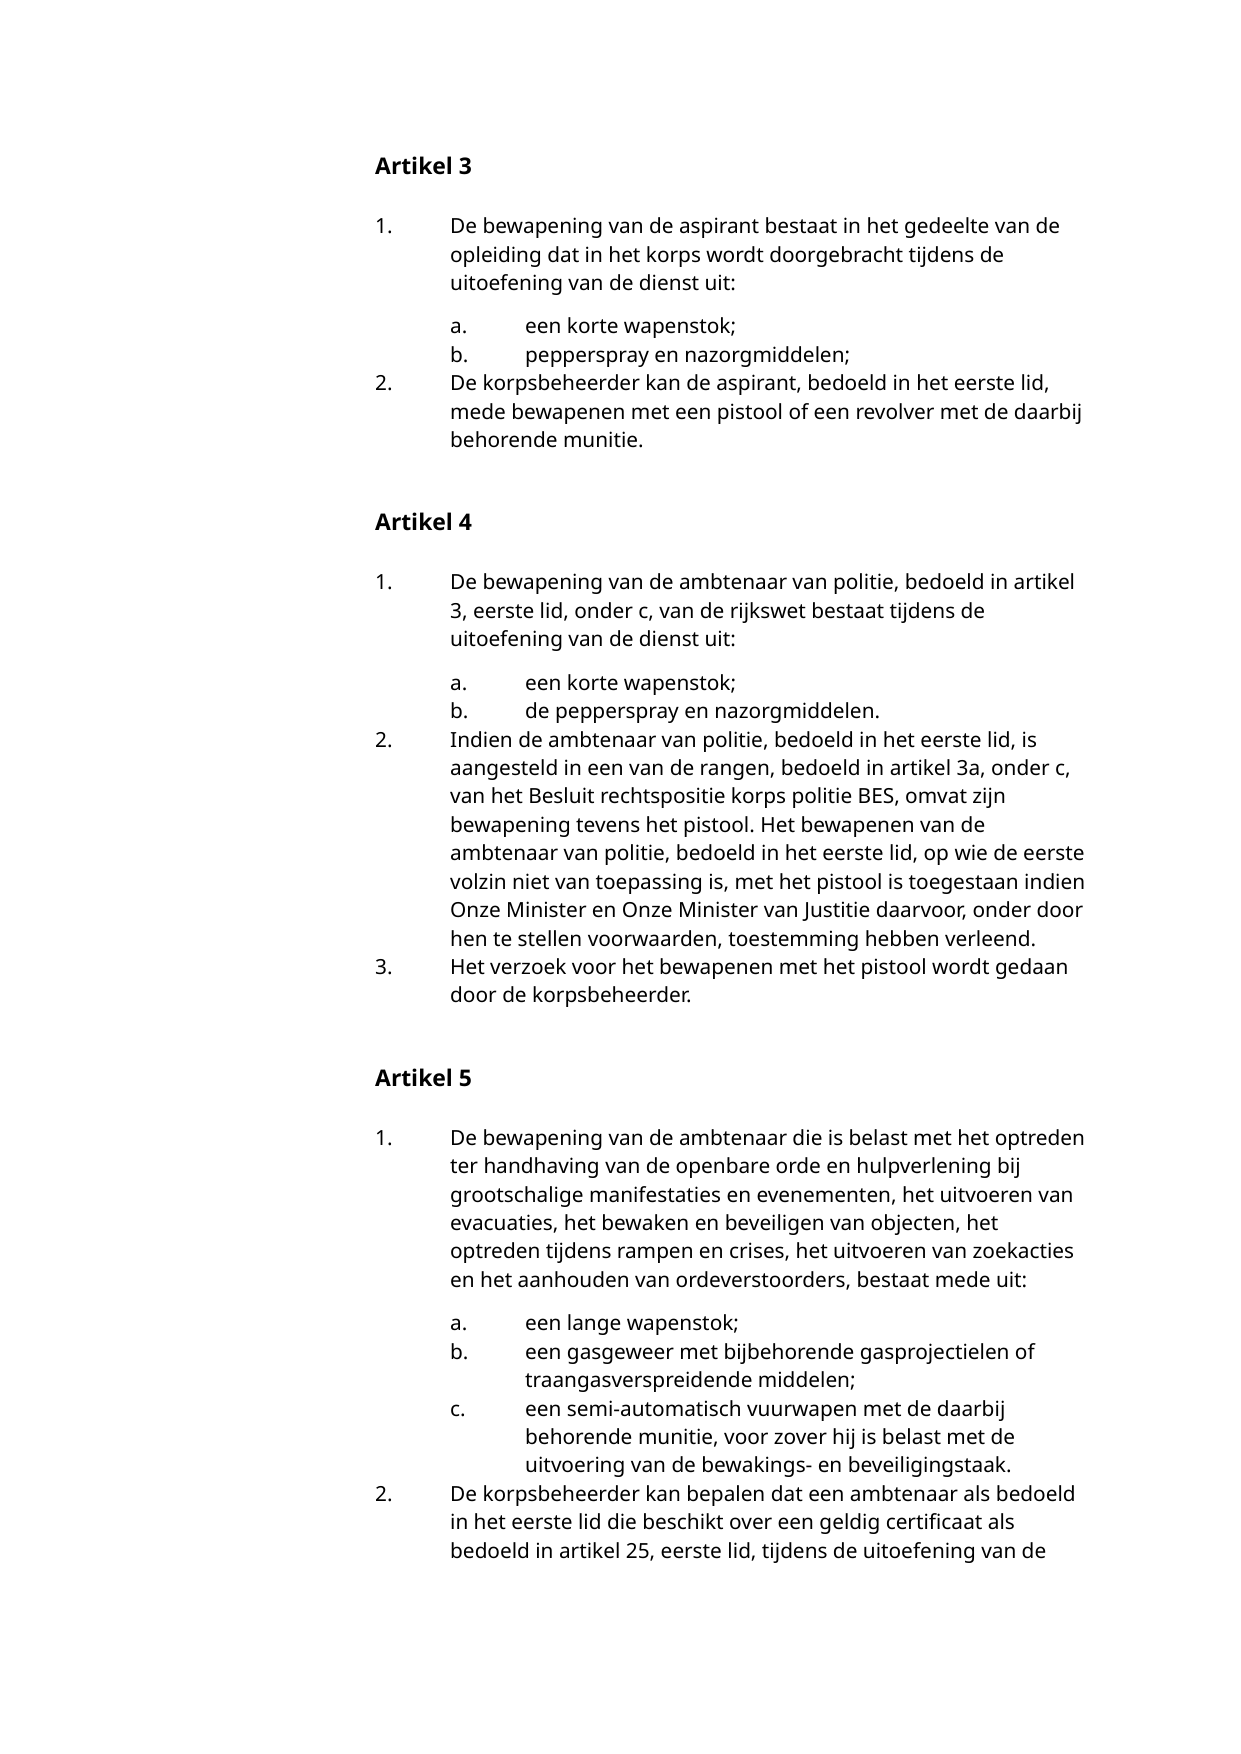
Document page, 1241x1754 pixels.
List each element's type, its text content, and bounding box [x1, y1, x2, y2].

list Indien de ambtenaar van politie, bedoeld in het eerste lid, is aangesteld in een van de rangen, bedoeld in artikel 3a, onder c, van het Besluit rechtspositie korps politie BES, omvat zijn bewapening tevens het pistool. Het bewapenen van de ambtenaar van politie, bedoeld in het eerste lid, op wie de eerste volzin niet van toepassing is, met het pistool is toegestaan indien Onze Minister en Onze Minister van Justitie daarvoor, onder door hen te stellen voorwaarden, toestemming hebben verleend. [375, 725, 1090, 952]
list een lange wapenstok; [450, 1308, 1090, 1337]
list de pepperspray en nazorgmiddelen. [450, 696, 1090, 725]
subtitle Artikel 5 [375, 1062, 1090, 1093]
list pepperspray en nazorgmiddelen; [450, 340, 1090, 368]
list een korte wapenstok; [450, 668, 1090, 696]
subtitle Artikel 3 [375, 150, 1090, 181]
list De bewapening van de ambtenaar van politie, bedoeld in artikel 3, eerste lid, onder c, van de rijkswet bestaat tijdens de uitoefening van de dienst uit: [375, 567, 1090, 653]
list De bewapening van de aspirant bestaat in het gedeelte van de opleiding dat in het korps wordt doorgebracht tijdens de uitoefening van de dienst uit: [375, 211, 1090, 297]
list een korte wapenstok; [450, 312, 1090, 340]
list De korpsbeheerder kan bepalen dat een ambtenaar als bedoeld in het eerste lid die beschikt over een geldig certificaat als bedoeld in artikel 25, eerste lid, tijdens de uitoefening van de [375, 1479, 1090, 1564]
subtitle Artikel 4 [375, 506, 1090, 537]
list een semi-automatisch vuurwapen met de daarbij behorende munitie, voor zover hij is belast met de uitvoering van de bewakings- en beveiligingstaak. [450, 1394, 1090, 1479]
list De bewapening van de ambtenaar die is belast met het optreden ter handhaving van de openbare orde en hulpverlening bij grootschalige manifestaties en evenementen, het uitvoeren van evacuaties, het bewaken en beveiligen van objecten, het optreden tijdens rampen en crises, het uitvoeren van zoekacties en het aanhouden van ordeverstoorders, bestaat mede uit: [375, 1123, 1090, 1293]
list De korpsbeheerder kan de aspirant, bedoeld in het eerste lid, mede bewapenen met een pistool of een revolver met de daarbij behorende munitie. [375, 368, 1090, 454]
list een gasgeweer met bijbehorende gasprojectielen of traangasverspreidende middelen; [450, 1337, 1090, 1394]
list Het verzoek voor het bewapenen met het pistool wordt gedaan door de korpsbeheerder. [375, 952, 1090, 1009]
